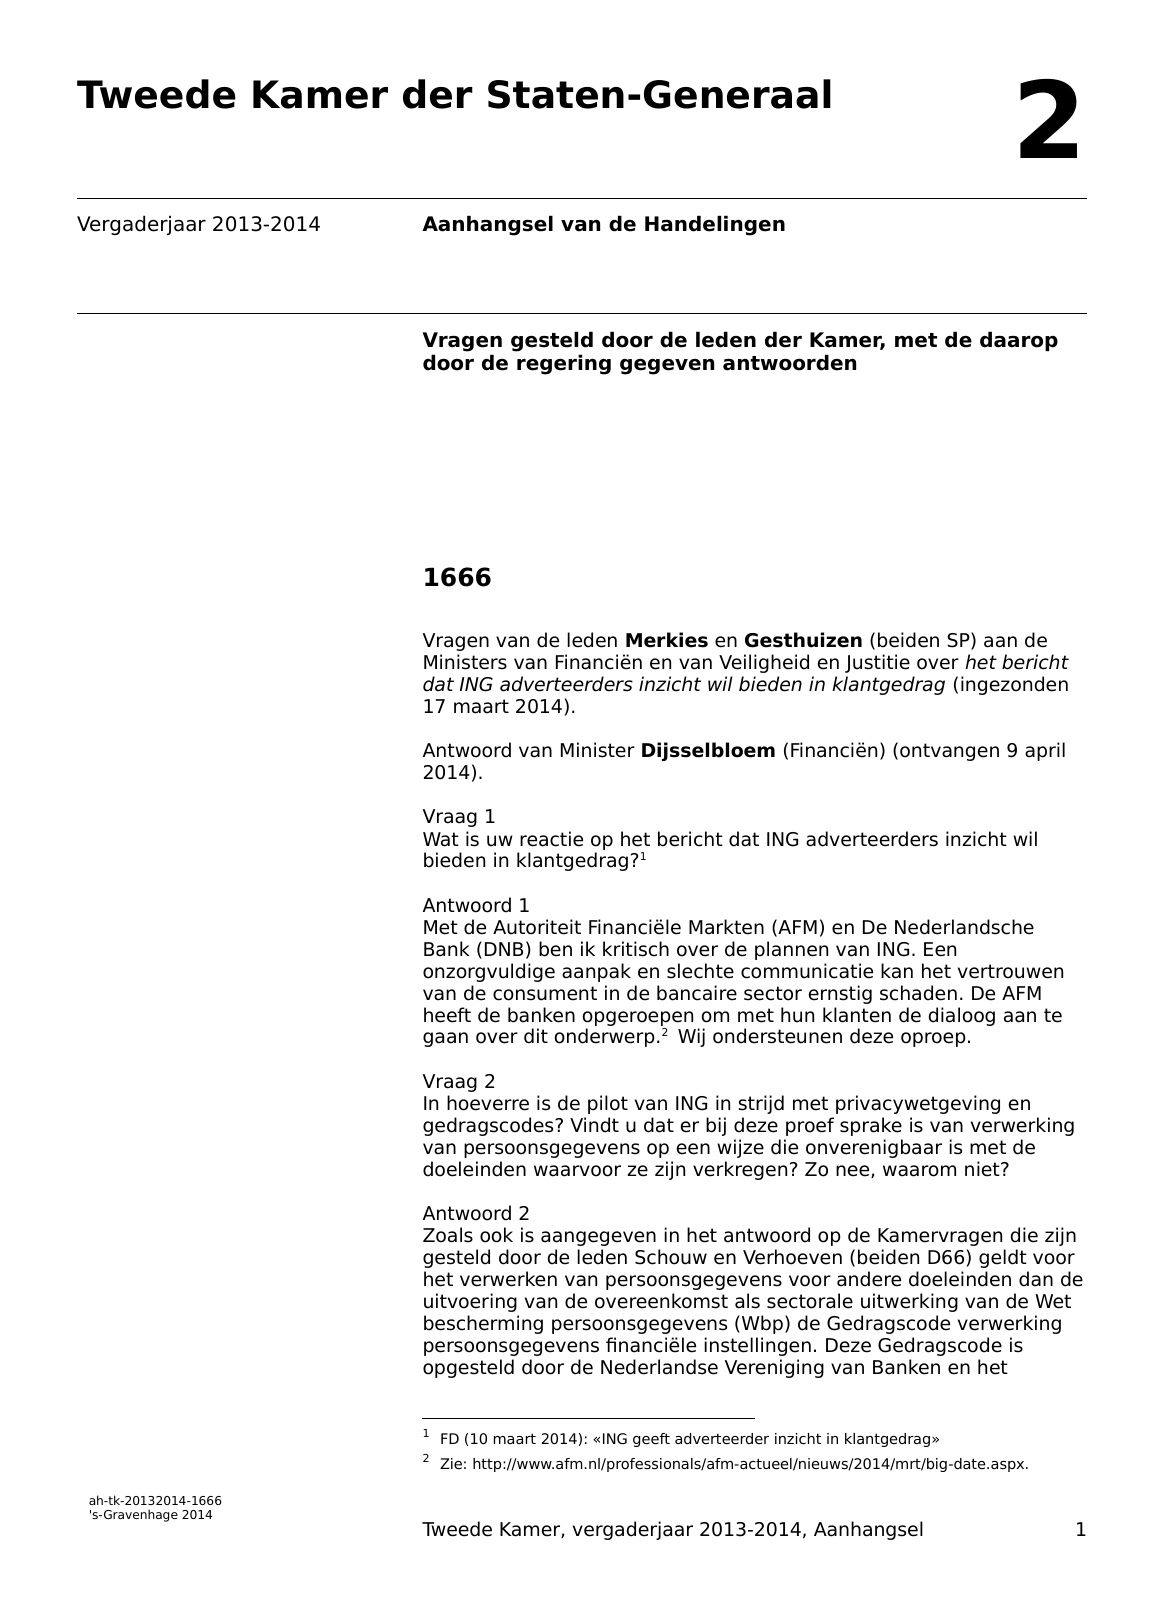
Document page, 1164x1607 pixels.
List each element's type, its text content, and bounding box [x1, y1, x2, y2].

table_header Tweede Kamer der Staten-Generaal [77, 59, 886, 198]
text 's-Gravenhage 2014 [88, 1508, 323, 1522]
table_cell Aanhangsel van de Handelingen [422, 199, 1087, 313]
table_cell [77, 314, 422, 375]
text Vraag 1 [422, 806, 1087, 828]
text Antwoord van Minister Dijsselbloem (Financiën) (ontvangen 9 april 2014). [422, 740, 1087, 784]
text Vraag 2 [422, 1071, 1087, 1093]
text Antwoord 2 [422, 1203, 1087, 1225]
table_header 2 [886, 59, 1087, 198]
text In hoeverre is de pilot van ING in strijd met privacywetgeving en gedragscodes? Vindt u dat er bij deze proef sprake is van verwerking van persoonsgegevens op een wijze die onverenigbaar is met de doeleinden waarvoor ze zijn verkregen? Zo nee, waarom niet? [422, 1093, 1087, 1181]
text Met de Autoriteit Financiële Markten (AFM) en De Nederlandsche Bank (DNB) ben ik kritisch over de plannen van ING. Een onzorgvuldige aanpak en slechte communicatie kan het vertrouwen van de consument in de bancaire sector ernstig schaden. De AFM heeft de banken opgeroepen om met hun klanten de dialoog aan te gaan over dit onderwerp. Wij ondersteunen deze oproep. [422, 917, 1087, 1048]
table_cell Vragen gesteld door de leden der Kamer, met de daarop door de regering gegeven antwoorden [422, 314, 1087, 375]
text ah-tk-20132014-1666 [88, 1494, 323, 1508]
text Vragen van de leden Merkies en Gesthuizen (beiden SP) aan de Ministers van Financiën en van Veiligheid en Justitie over het bericht dat ING adverteerders inzicht wil bieden in klantgedrag (ingezonden 17 maart 2014). [422, 630, 1087, 718]
text FD (10 maart 2014): «ING geeft adverteerder inzicht in klantgedrag» [422, 1427, 1087, 1449]
text 1666 [422, 563, 1087, 592]
text Zoals ook is aangegeven in het antwoord op de Kamervragen die zijn gesteld door de leden Schouw en Verhoeven (beiden D66) geldt voor het verwerken van persoonsgegevens voor andere doeleinden dan de uitvoering van de overeenkomst als sectorale uitwerking van de Wet bescherming persoonsgegevens (Wbp) de Gedragscode verwerking persoonsgegevens financiële instellingen. Deze Gedragscode is opgesteld door de Nederlandse Vereniging van Banken en het [422, 1225, 1087, 1378]
text Antwoord 1 [422, 894, 1087, 917]
table_cell Vergaderjaar 2013-2014 [77, 199, 422, 313]
text Wat is uw reactie op het bericht dat ING adverteerders inzicht wil bieden in klantgedrag? [422, 828, 1087, 872]
text Zie: http://www.afm.nl/professionals/afm-actueel/nieuws/2014/mrt/big-date.aspx. [422, 1452, 1087, 1474]
